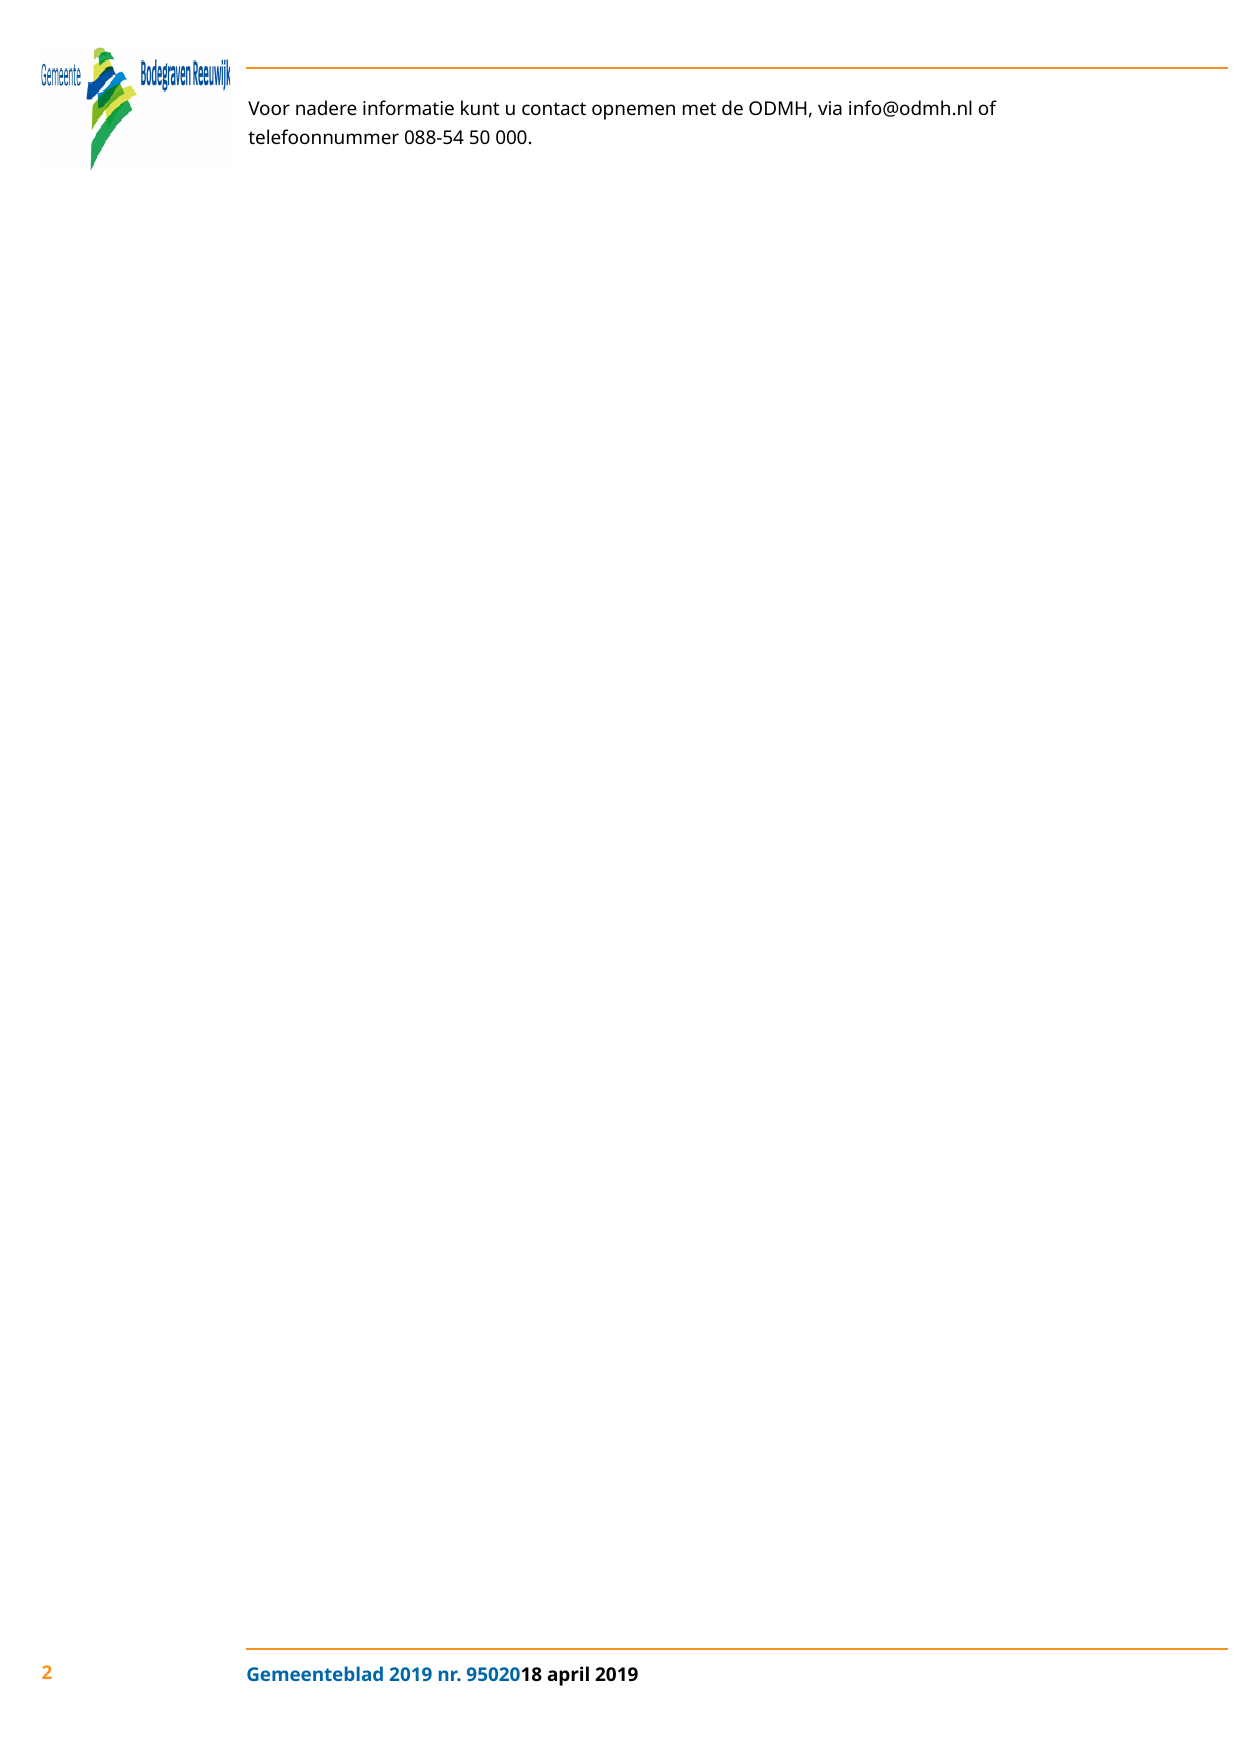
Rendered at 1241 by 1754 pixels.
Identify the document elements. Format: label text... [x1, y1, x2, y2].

text Voor nadere informatie kunt u contact opnemen met de ODMH, via info@odmh.nl of telefoonnummer 088-54 50 000. [248, 95, 1152, 150]
picture [41, 47, 231, 172]
